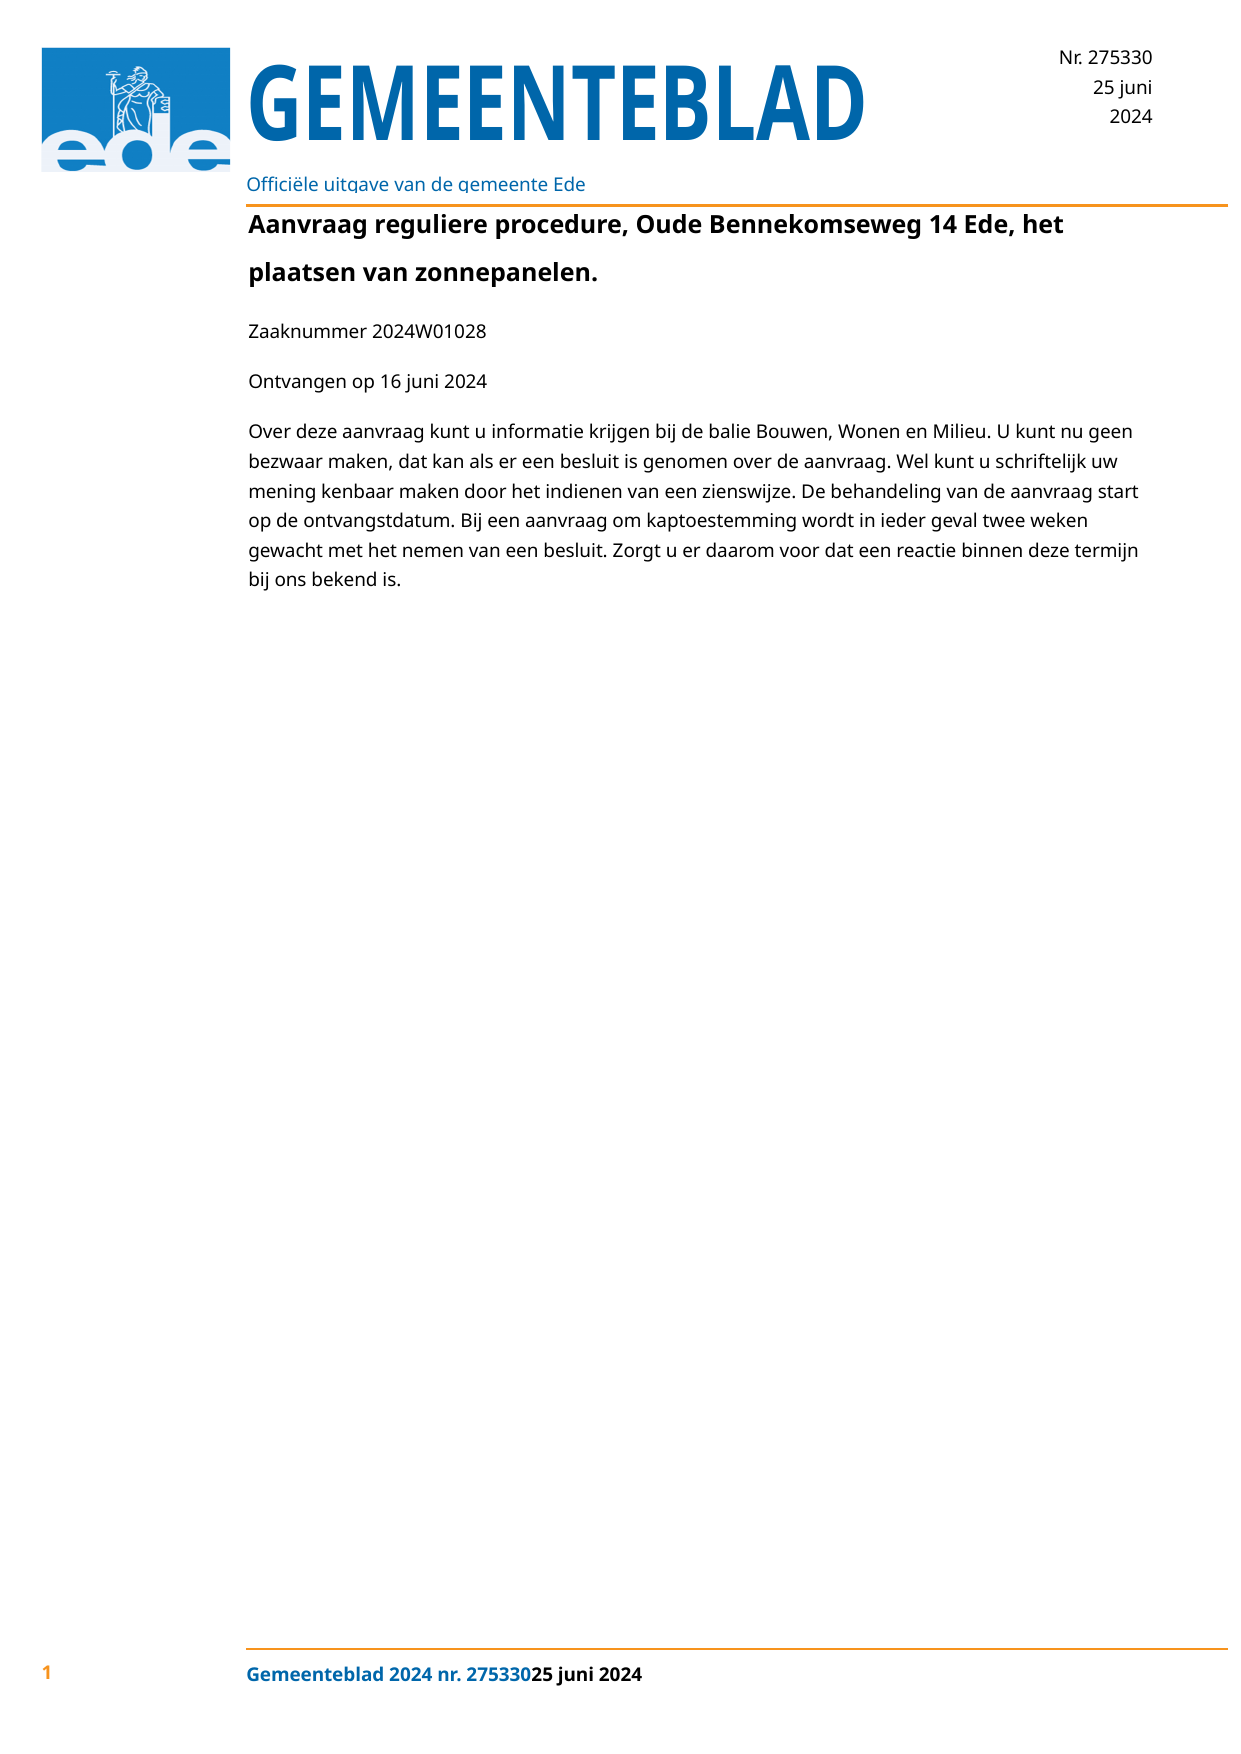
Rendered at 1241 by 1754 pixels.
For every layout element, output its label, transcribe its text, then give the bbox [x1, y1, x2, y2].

text Over deze aanvraag kunt u informatie krijgen bij de balie Bouwen, Wonen en Milieu. U kunt nu geen bezwaar maken, dat kan als er een besluit is genomen over de aanvraag. Wel kunt u schriftelijk uw mening kenbaar maken door het indienen van een zienswijze. De behandeling van de aanvraag start op de ontvangstdatum. Bij een aanvraag om kaptoestemming wordt in ieder geval twee weken gewacht met het nemen van een besluit. Zorgt u er daarom voor dat een reactie binnen deze termijn bij ons bekend is. [248, 419, 1152, 592]
text Aanvraag reguliere procedure, Oude Bennekomseweg 14 Ede, het plaatsen van zonnepanelen. [248, 207, 1152, 288]
text Zaaknummer 2024W01028 [248, 318, 1152, 344]
picture [41, 47, 231, 172]
text Ontvangen op 16 juni 2024 [248, 368, 1152, 394]
